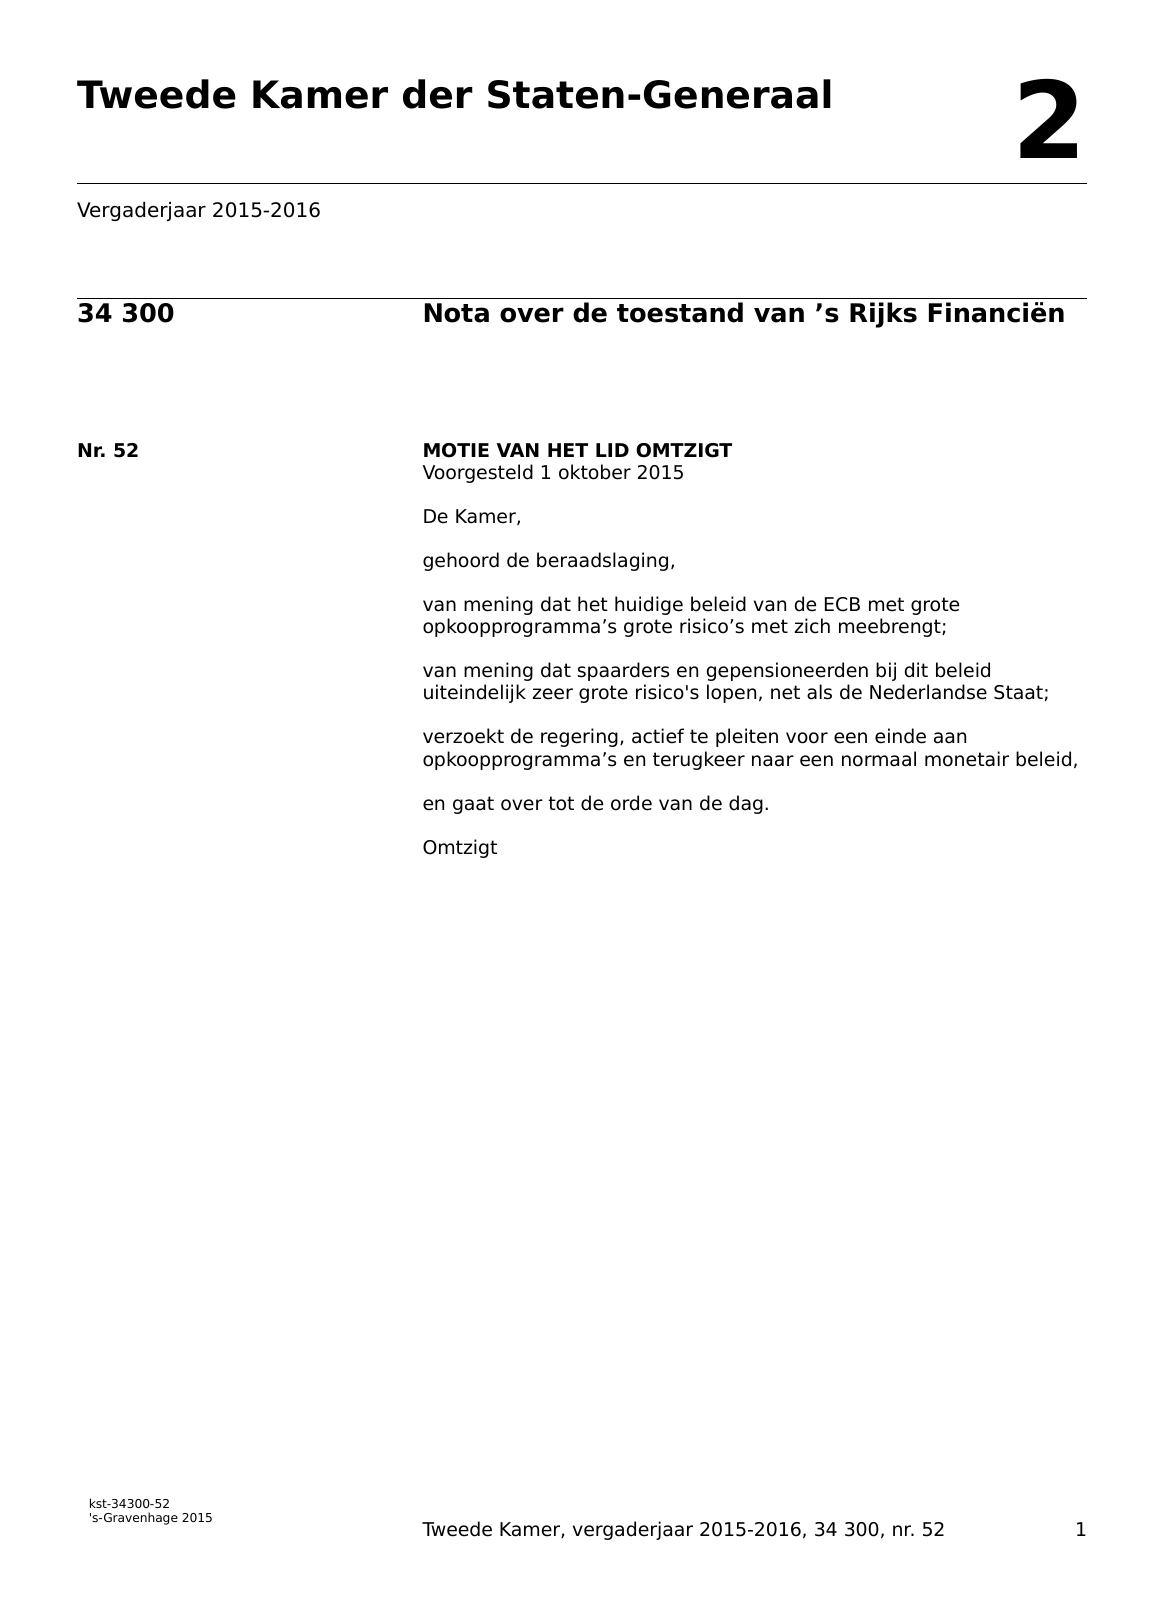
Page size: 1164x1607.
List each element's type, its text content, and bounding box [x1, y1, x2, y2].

text van mening dat het huidige beleid van de ECB met grote opkoopprogramma’s grote risico’s met zich meebrengt; [422, 594, 1087, 638]
table_header 2 [886, 59, 1087, 183]
subtitle Nr. 52 MOTIE VAN HET LID OMTZIGT [77, 440, 1087, 462]
text kst-34300-52 [88, 1497, 323, 1511]
text Voorgesteld 1 oktober 2015 [422, 462, 1087, 484]
text gehoord de beraadslaging, [422, 550, 1087, 572]
text Omtzigt [422, 837, 1087, 859]
text en gaat over tot de orde van de dag. [422, 793, 1087, 814]
subtitle 34 300 Nota over de toestand van ’s Rijks Financiën [77, 299, 1087, 329]
text 's-Gravenhage 2015 [88, 1511, 323, 1525]
text verzoekt de regering, actief te pleiten voor een einde aan opkoopprogramma’s en terugkeer naar een normaal monetair beleid, [422, 726, 1087, 770]
table_header Tweede Kamer der Staten-Generaal [77, 59, 886, 183]
text van mening dat spaarders en gepensioneerden bij dit beleid uiteindelijk zeer grote risico's lopen, net als de Nederlandse Staat; [422, 660, 1087, 704]
text De Kamer, [422, 506, 1087, 528]
table_cell Vergaderjaar 2015-2016 [77, 184, 1087, 298]
